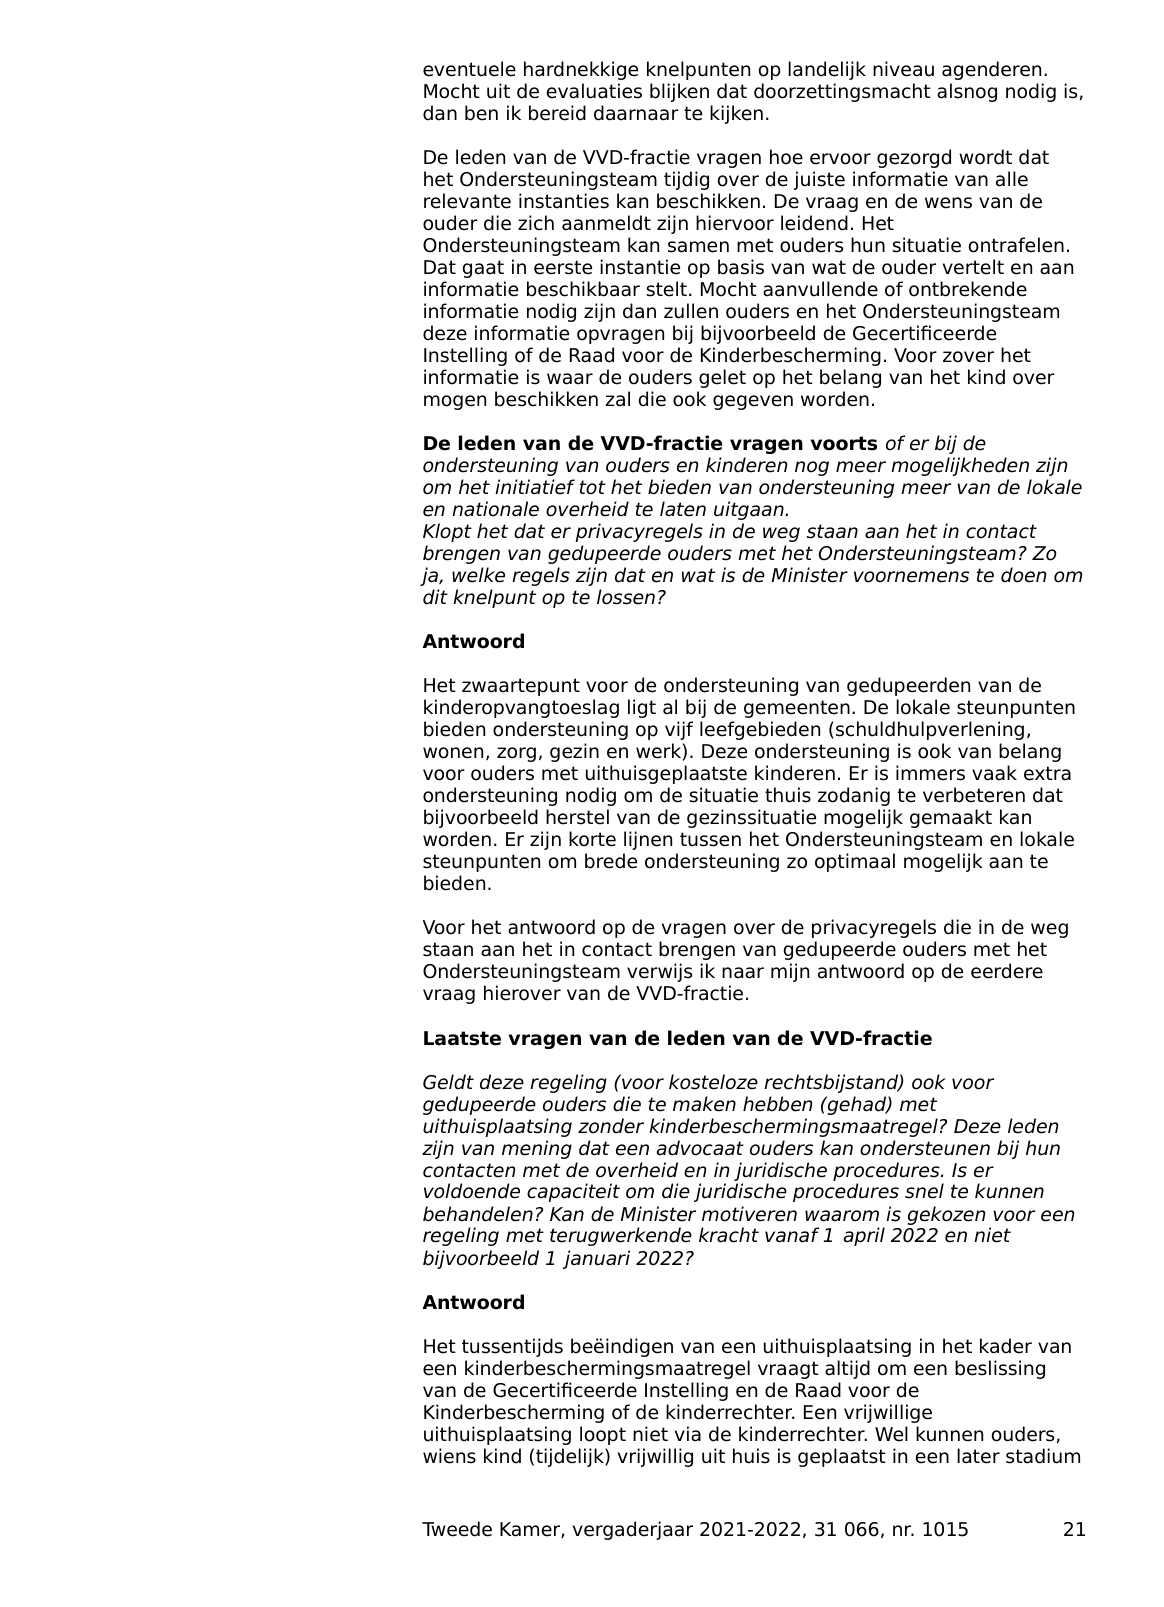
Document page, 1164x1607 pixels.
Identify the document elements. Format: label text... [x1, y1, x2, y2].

text Geldt deze regeling (voor kosteloze rechtsbijstand) ook voor gedupeerde ouders die te maken hebben (gehad) met uithuisplaatsing zonder kinderbeschermingsmaatregel? Deze leden zijn van mening dat een advocaat ouders kan ondersteunen bij hun contacten met de overheid en in juridische procedures. Is er voldoende capaciteit om die juridische procedures snel te kunnen behandelen? Kan de Minister motiveren waarom is gekozen voor een regeling met terugwerkende kracht vanaf 1 april 2022 en niet bijvoorbeeld 1 januari 2022? [422, 1072, 1087, 1269]
text eventuele hardnekkige knelpunten op landelijk niveau agenderen. Mocht uit de evaluaties blijken dat doorzettingsmacht alsnog nodig is, dan ben ik bereid daarnaar te kijken. [422, 59, 1087, 125]
subtitle Antwoord [422, 631, 1087, 653]
text De leden van de VVD-fractie vragen hoe ervoor gezorgd wordt dat het Ondersteuningsteam tijdig over de juiste informatie van alle relevante instanties kan beschikken. De vraag en de wens van de ouder die zich aanmeldt zijn hiervoor leidend. Het Ondersteuningsteam kan samen met ouders hun situatie ontrafelen. Dat gaat in eerste instantie op basis van wat de ouder vertelt en aan informatie beschikbaar stelt. Mocht aanvullende of ontbrekende informatie nodig zijn dan zullen ouders en het Ondersteuningsteam deze informatie opvragen bij bijvoorbeeld de Gecertificeerde Instelling of de Raad voor de Kinderbescherming. Voor zover het informatie is waar de ouders gelet op het belang van het kind over mogen beschikken zal die ook gegeven worden. [422, 147, 1087, 411]
text Klopt het dat er privacyregels in de weg staan aan het in contact brengen van gedupeerde ouders met het Ondersteuningsteam? Zo ja, welke regels zijn dat en wat is de Minister voornemens te doen om dit knelpunt op te lossen? [422, 521, 1087, 609]
subtitle Antwoord [422, 1292, 1087, 1313]
subtitle Laatste vragen van de leden van de VVD-fractie [422, 1027, 1087, 1049]
text Voor het antwoord op de vragen over de privacyregels die in de weg staan aan het in contact brengen van gedupeerde ouders met het Ondersteuningsteam verwijs ik naar mijn antwoord op de eerdere vraag hierover van de VVD-fractie. [422, 917, 1087, 1005]
text Het zwaartepunt voor de ondersteuning van gedupeerden van de kinderopvangtoeslag ligt al bij de gemeenten. De lokale steunpunten bieden ondersteuning op vijf leefgebieden (schuldhulpverlening, wonen, zorg, gezin en werk). Deze ondersteuning is ook van belang voor ouders met uithuisgeplaatste kinderen. Er is immers vaak extra ondersteuning nodig om de situatie thuis zodanig te verbeteren dat bijvoorbeeld herstel van de gezinssituatie mogelijk gemaakt kan worden. Er zijn korte lijnen tussen het Ondersteuningsteam en lokale steunpunten om brede ondersteuning zo optimaal mogelijk aan te bieden. [422, 675, 1087, 895]
text De leden van de VVD-fractie vragen voorts of er bij de ondersteuning van ouders en kinderen nog meer mogelijkheden zijn om het initiatief tot het bieden van ondersteuning meer van de lokale en nationale overheid te laten uitgaan. [422, 433, 1087, 521]
text Het tussentijds beëindigen van een uithuisplaatsing in het kader van een kinderbeschermingsmaatregel vraagt altijd om een beslissing van de Gecertificeerde Instelling en de Raad voor de Kinderbescherming of de kinderrechter. Een vrijwillige uithuisplaatsing loopt niet via de kinderrechter. Wel kunnen ouders, wiens kind (tijdelijk) vrijwillig uit huis is geplaatst in een later stadium [422, 1336, 1087, 1468]
